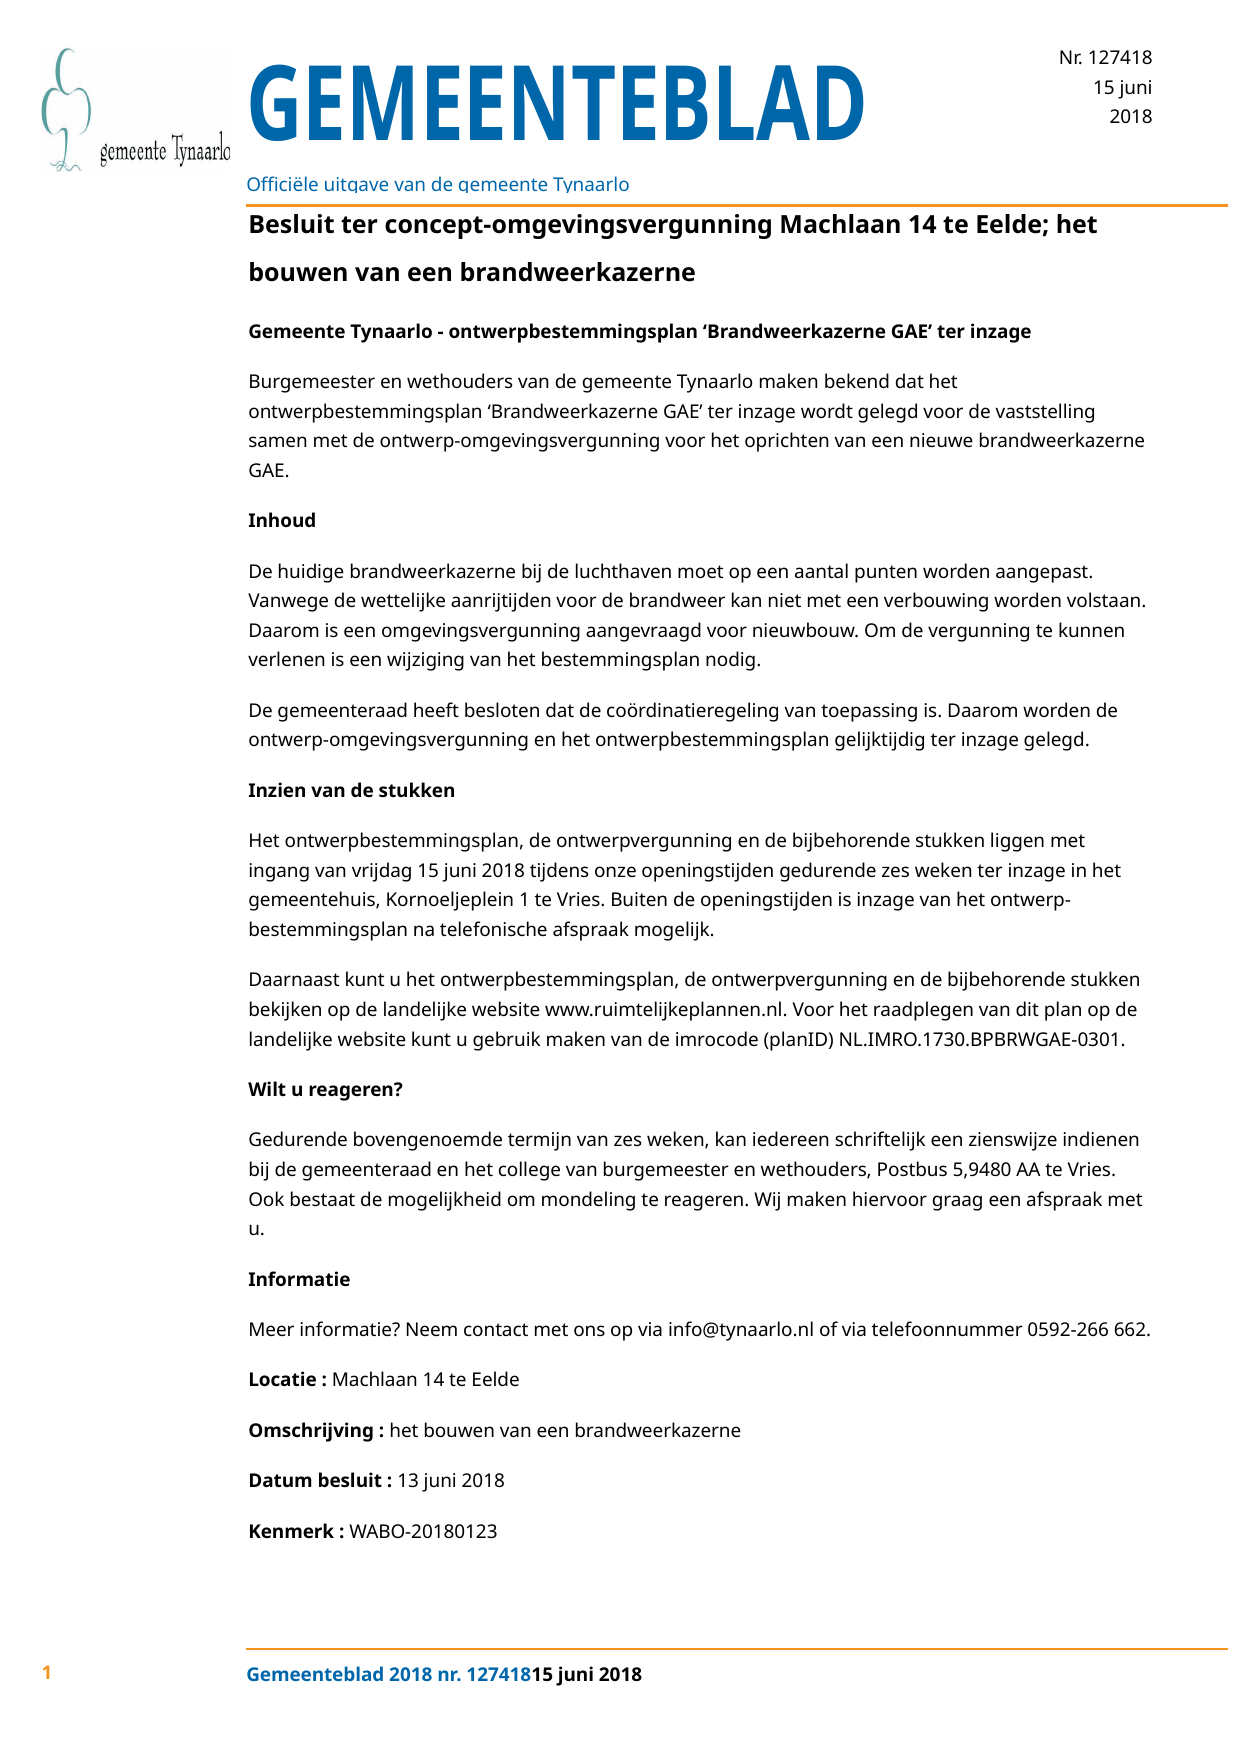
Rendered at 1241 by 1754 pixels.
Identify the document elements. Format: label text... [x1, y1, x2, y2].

text Daarnaast kunt u het ontwerpbestemmingsplan, de ontwerpvergunning en de bijbehorende stukken bekijken op de landelijke website www.ruimtelijkeplannen.nl. Voor het raadplegen van dit plan op de landelijke website kunt u gebruik maken van de imrocode (planID) NL.IMRO.1730.BPBRWGAE-0301. [248, 967, 1152, 1052]
text Datum besluit : 13 juni 2018 [248, 1467, 1152, 1493]
text Het ontwerpbestemmingsplan, de ontwerpvergunning en de bijbehorende stukken liggen met ingang van vrijdag 15 juni 2018 tijdens onze openingstijden gedurende zes weken ter inzage in het gemeentehuis, Kornoeljeplein 1 te Vries. Buiten de openingstijden is inzage van het ontwerp- bestemmingsplan na telefonische afspraak mogelijk. [248, 827, 1152, 942]
text Inhoud [248, 507, 1152, 533]
picture [41, 47, 231, 172]
text Wilt u reageren? [248, 1076, 1152, 1102]
text De gemeenteraad heeft besloten dat de coördinatieregeling van toepassing is. Daarom worden de ontwerp-omgevingsvergunning en het ontwerpbestemmingsplan gelijktijdig ter inzage gelegd. [248, 697, 1152, 752]
text Omschrijving : het bouwen van een brandweerkazerne [248, 1417, 1152, 1443]
text Kenmerk : WABO-20180123 [248, 1518, 1152, 1544]
text Besluit ter concept-omgevingsvergunning Machlaan 14 te Eelde; het bouwen van een brandweerkazerne [248, 207, 1152, 288]
text Gedurende bovengenoemde termijn van zes weken, kan iedereen schriftelijk een zienswijze indienen bij de gemeenteraad en het college van burgemeester en wethouders, Postbus 5,9480 AA te Vries. Ook bestaat de mogelijkheid om mondeling te reageren. Wij maken hiervoor graag een afspraak met u. [248, 1127, 1152, 1241]
text Locatie : Machlaan 14 te Eelde [248, 1367, 1152, 1392]
text Burgemeester en wethouders van de gemeente Tynaarlo maken bekend dat het ontwerpbestemmingsplan ‘Brandweerkazerne GAE’ ter inzage wordt gelegd voor de vaststelling samen met de ontwerp-omgevingsvergunning voor het oprichten van een nieuwe brandweerkazerne GAE. [248, 368, 1152, 483]
text Meer informatie? Neem contact met ons op via info@tynaarlo.nl of via telefoonnummer 0592-266 662. [248, 1316, 1152, 1342]
text Informatie [248, 1266, 1152, 1292]
text Inzien van de stukken [248, 777, 1152, 803]
text De huidige brandweerkazerne bij de luchthaven moet op een aantal punten worden aangepast. Vanwege de wettelijke aanrijtijden voor de brandweer kan niet met een verbouwing worden volstaan. Daarom is een omgevingsvergunning aangevraagd voor nieuwbouw. Om de vergunning te kunnen verlenen is een wijziging van het bestemmingsplan nodig. [248, 558, 1152, 672]
text Gemeente Tynaarlo - ontwerpbestemmingsplan ‘Brandweerkazerne GAE’ ter inzage [248, 318, 1152, 344]
